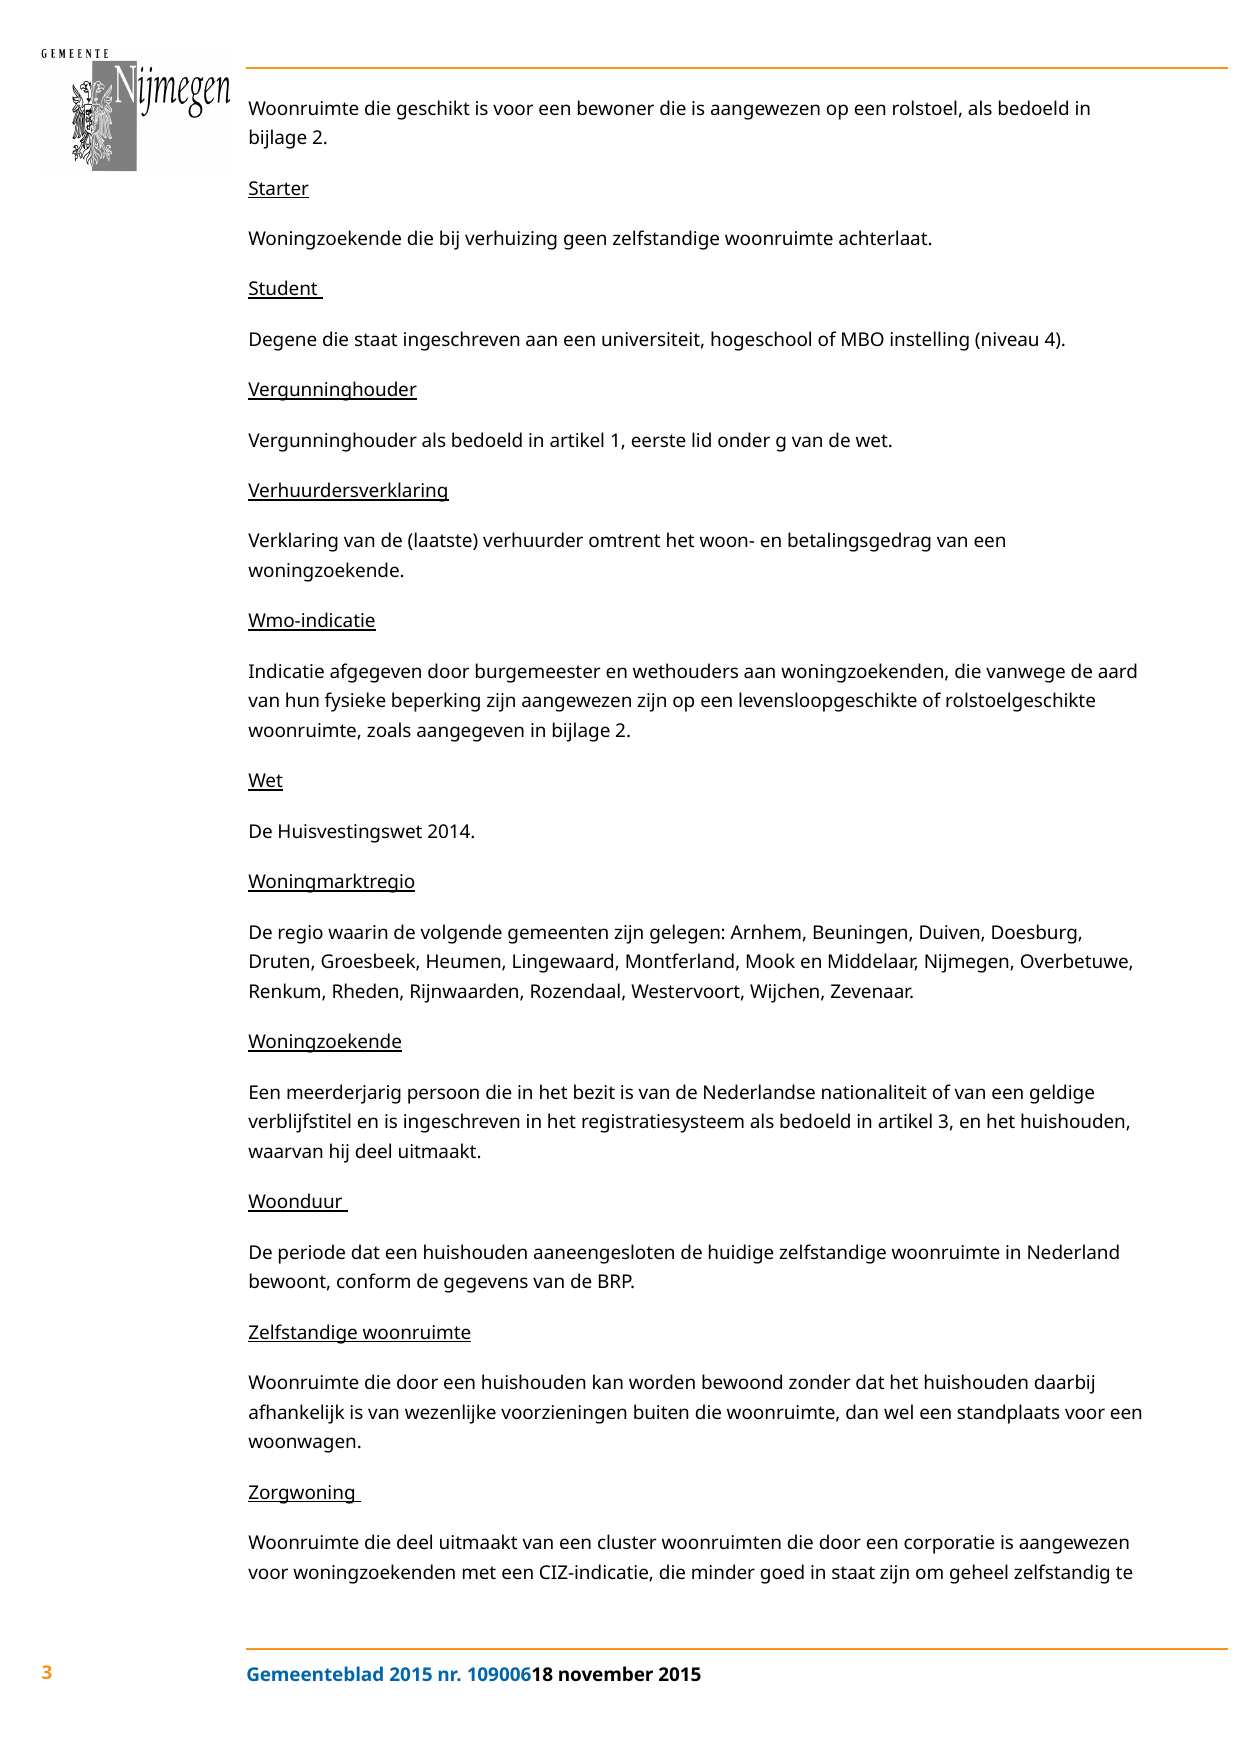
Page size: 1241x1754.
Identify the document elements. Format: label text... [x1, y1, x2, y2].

text Student [248, 276, 1152, 301]
text Woningzoekende die bij verhuizing geen zelfstandige woonruimte achterlaat. [248, 225, 1152, 251]
text Wmo-indicatie [248, 608, 1152, 633]
text Een meerderjarig persoon die in het bezit is van de Nederlandse nationaliteit of van een geldige verblijfstitel en is ingeschreven in het registratiesysteem als bedoeld in artikel 3, en het huishouden, waarvan hij deel uitmaakt. [248, 1079, 1152, 1164]
text Vergunninghouder als bedoeld in artikel 1, eerste lid onder g van de wet. [248, 427, 1152, 453]
text De Huisvestingswet 2014. [248, 818, 1152, 844]
text De periode dat een huishouden aaneengesloten de huidige zelfstandige woonruimte in Nederland bewoont, conform de gegevens van de BRP. [248, 1239, 1152, 1294]
text Degene die staat ingeschreven aan een universiteit, hogeschool of MBO instelling (niveau 4). [248, 326, 1152, 352]
text Woonruimte die deel uitmaakt van een cluster woonruimten die door een corporatie is aangewezen voor woningzoekenden met een CIZ-indicatie, die minder goed in staat zijn om geheel zelfstandig te [248, 1529, 1152, 1585]
text Woonruimte die geschikt is voor een bewoner die is aangewezen op een rolstoel, als bedoeld in bijlage 2. [248, 95, 1152, 150]
text Wet [248, 768, 1152, 793]
text Indicatie afgegeven door burgemeester en wethouders aan woningzoekenden, die vanwege de aard van hun fysieke beperking zijn aangewezen zijn op een levensloopgeschikte of rolstoelgeschikte woonruimte, zoals aangegeven in bijlage 2. [248, 658, 1152, 743]
text Zelfstandige woonruimte [248, 1319, 1152, 1345]
text Woningmarktregio [248, 868, 1152, 894]
text De regio waarin de volgende gemeenten zijn gelegen: Arnhem, Beuningen, Duiven, Doesburg, Druten, Groesbeek, Heumen, Lingewaard, Montferland, Mook en Middelaar, Nijmegen, Overbetuwe, Renkum, Rheden, Rijnwaarden, Rozendaal, Westervoort, Wijchen, Zevenaar. [248, 919, 1152, 1004]
text Woningzoekende [248, 1028, 1152, 1054]
picture [41, 47, 231, 172]
text Vergunninghouder [248, 376, 1152, 402]
text Verklaring van de (laatste) verhuurder omtrent het woon- en betalingsgedrag van een woningzoekende. [248, 528, 1152, 583]
text Starter [248, 175, 1152, 201]
text Woonduur [248, 1188, 1152, 1214]
text Zorgwoning [248, 1479, 1152, 1505]
text Woonruimte die door een huishouden kan worden bewoond zonder dat het huishouden daarbij afhankelijk is van wezenlijke voorzieningen buiten die woonruimte, dan wel een standplaats voor een woonwagen. [248, 1369, 1152, 1454]
text Verhuurdersverklaring [248, 477, 1152, 503]
